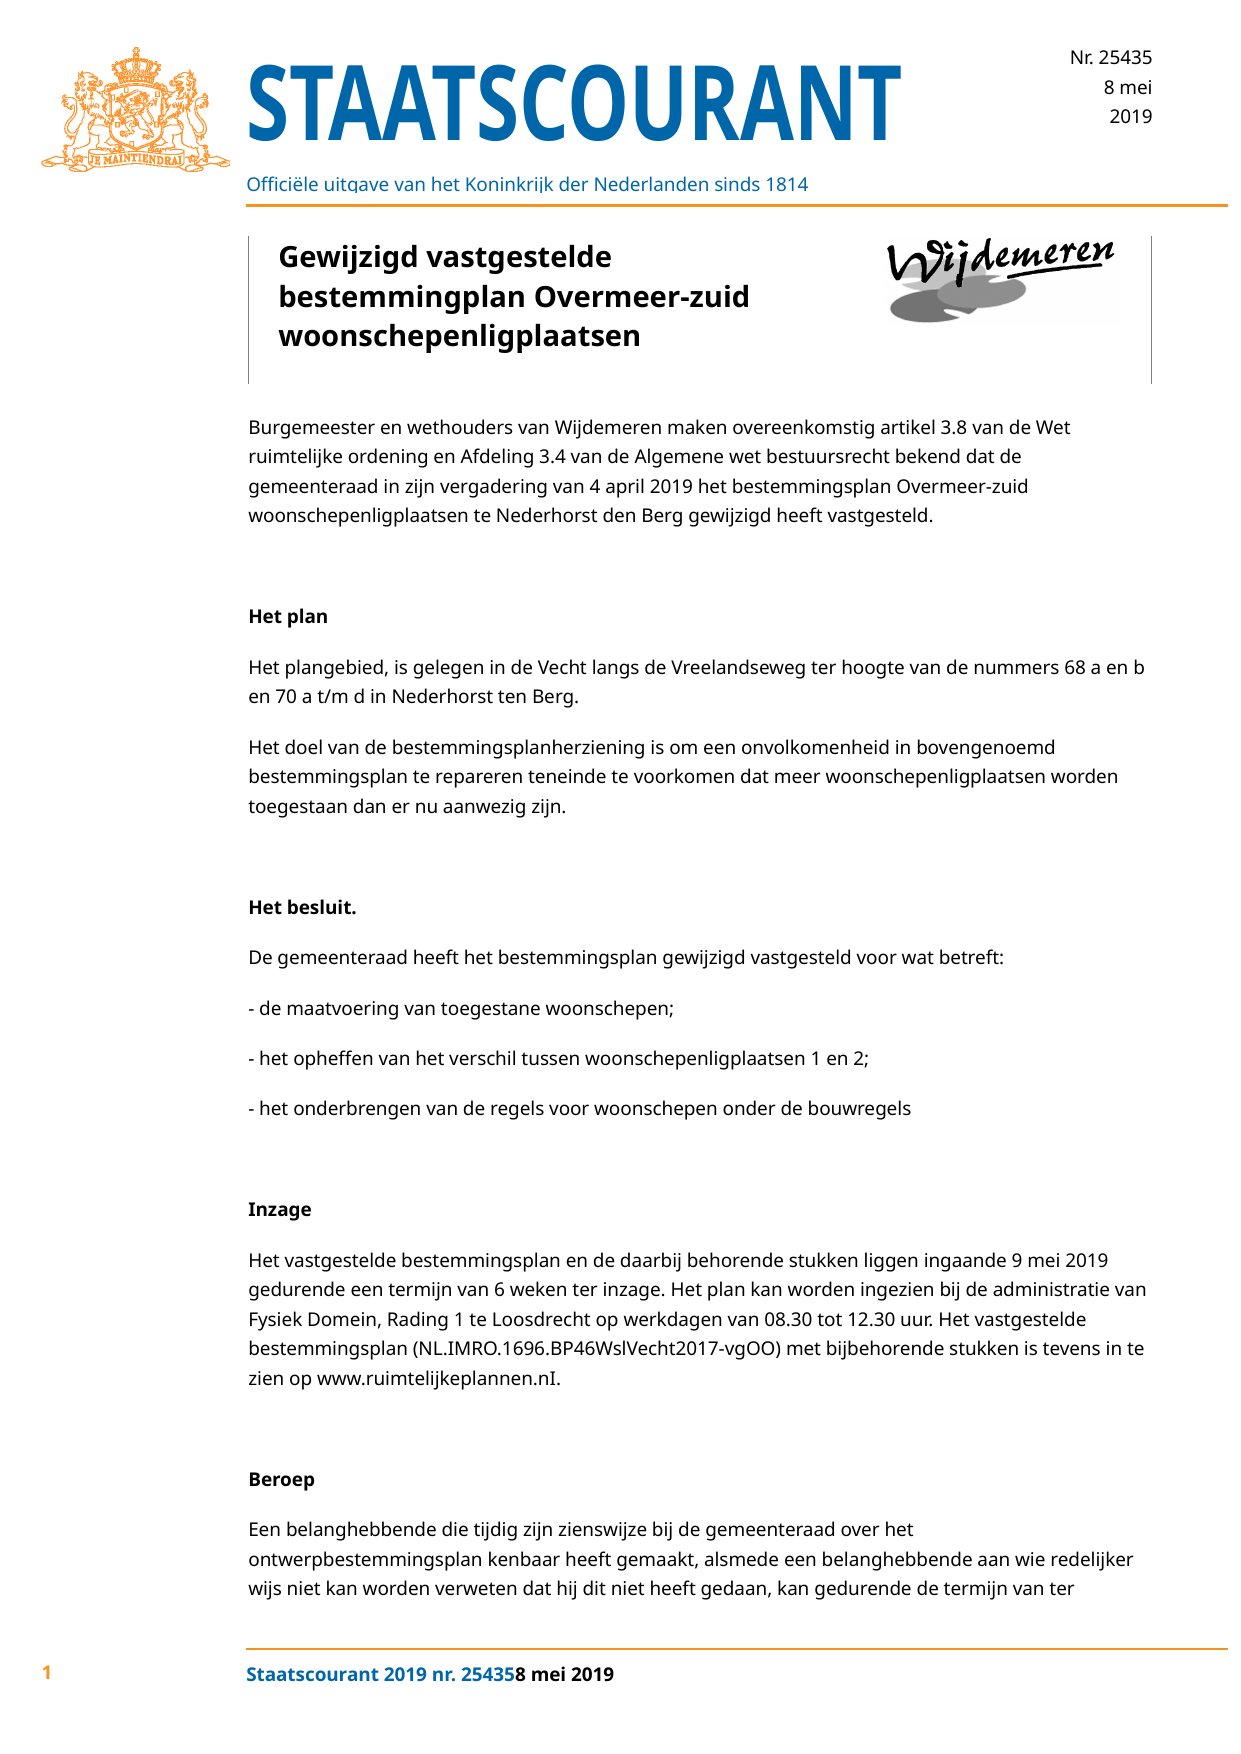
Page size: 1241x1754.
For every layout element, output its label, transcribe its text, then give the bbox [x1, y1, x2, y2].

text De gemeenteraad heeft het bestemmingsplan gewijzigd vastgesteld voor wat betreft: [248, 944, 1152, 970]
table_header [850, 236, 1151, 384]
picture [41, 47, 231, 172]
text Het plangebied, is gelegen in de Vecht langs de Vreelandseweg ter hoogte van de nummers 68 a en b en 70 a t/m d in Nederhorst ten Berg. [248, 654, 1152, 709]
table_header Gewijzigd vastgestelde bestemmingplan Overmeer-zuid woonschepenligplaatsen [249, 236, 850, 384]
text Het vastgestelde bestemmingsplan en de daarbij behorende stukken liggen ingaande 9 mei 2019 gedurende een termijn van 6 weken ter inzage. Het plan kan worden ingezien bij de administratie van Fysiek Domein, Rading 1 te Loosdrecht op werkdagen van 08.30 tot 12.30 uur. Het vastgestelde bestemmingsplan (NL.IMRO.1696.BP46WslVecht2017-vgOO) met bijbehorende stukken is tevens in te zien op www.ruimtelijkeplannen.nI. [248, 1247, 1152, 1391]
text Burgemeester en wethouders van Wijdemeren maken overeenkomstig artikel 3.8 van de Wet ruimtelijke ordening en Afdeling 3.4 van de Algemene wet bestuursrecht bekend dat de gemeenteraad in zijn vergadering van 4 april 2019 het bestemmingsplan Overmeer-zuid woonschepenligplaatsen te Nederhorst den Berg gewijzigd heeft vastgesteld. [248, 414, 1152, 528]
text Een belanghebbende die tijdig zijn zienswijze bij de gemeenteraad over het ontwerpbestemmingsplan kenbaar heeft gemaakt, alsmede een belanghebbende aan wie redelijker wijs niet kan worden verweten dat hij dit niet heeft gedaan, kan gedurende de termijn van ter [248, 1516, 1152, 1601]
text - het onderbrengen van de regels voor woonschepen onder de bouwregels [248, 1096, 1152, 1121]
text - het opheffen van het verschil tussen woonschepenligplaatsen 1 en 2; [248, 1045, 1152, 1071]
text Beroep [248, 1466, 1152, 1492]
text Inzage [248, 1196, 1152, 1222]
text Het plan [248, 603, 1152, 629]
text Het doel van de bestemmingsplanherziening is om een onvolkomenheid in bovengenoemd bestemmingsplan te repareren teneinde te voorkomen dat meer woonschepenligplaatsen worden toegestaan dan er nu aanwezig zijn. [248, 734, 1152, 819]
text - de maatvoering van toegestane woonschepen; [248, 995, 1152, 1021]
picture [882, 236, 1119, 325]
text Het besluit. [248, 894, 1152, 920]
